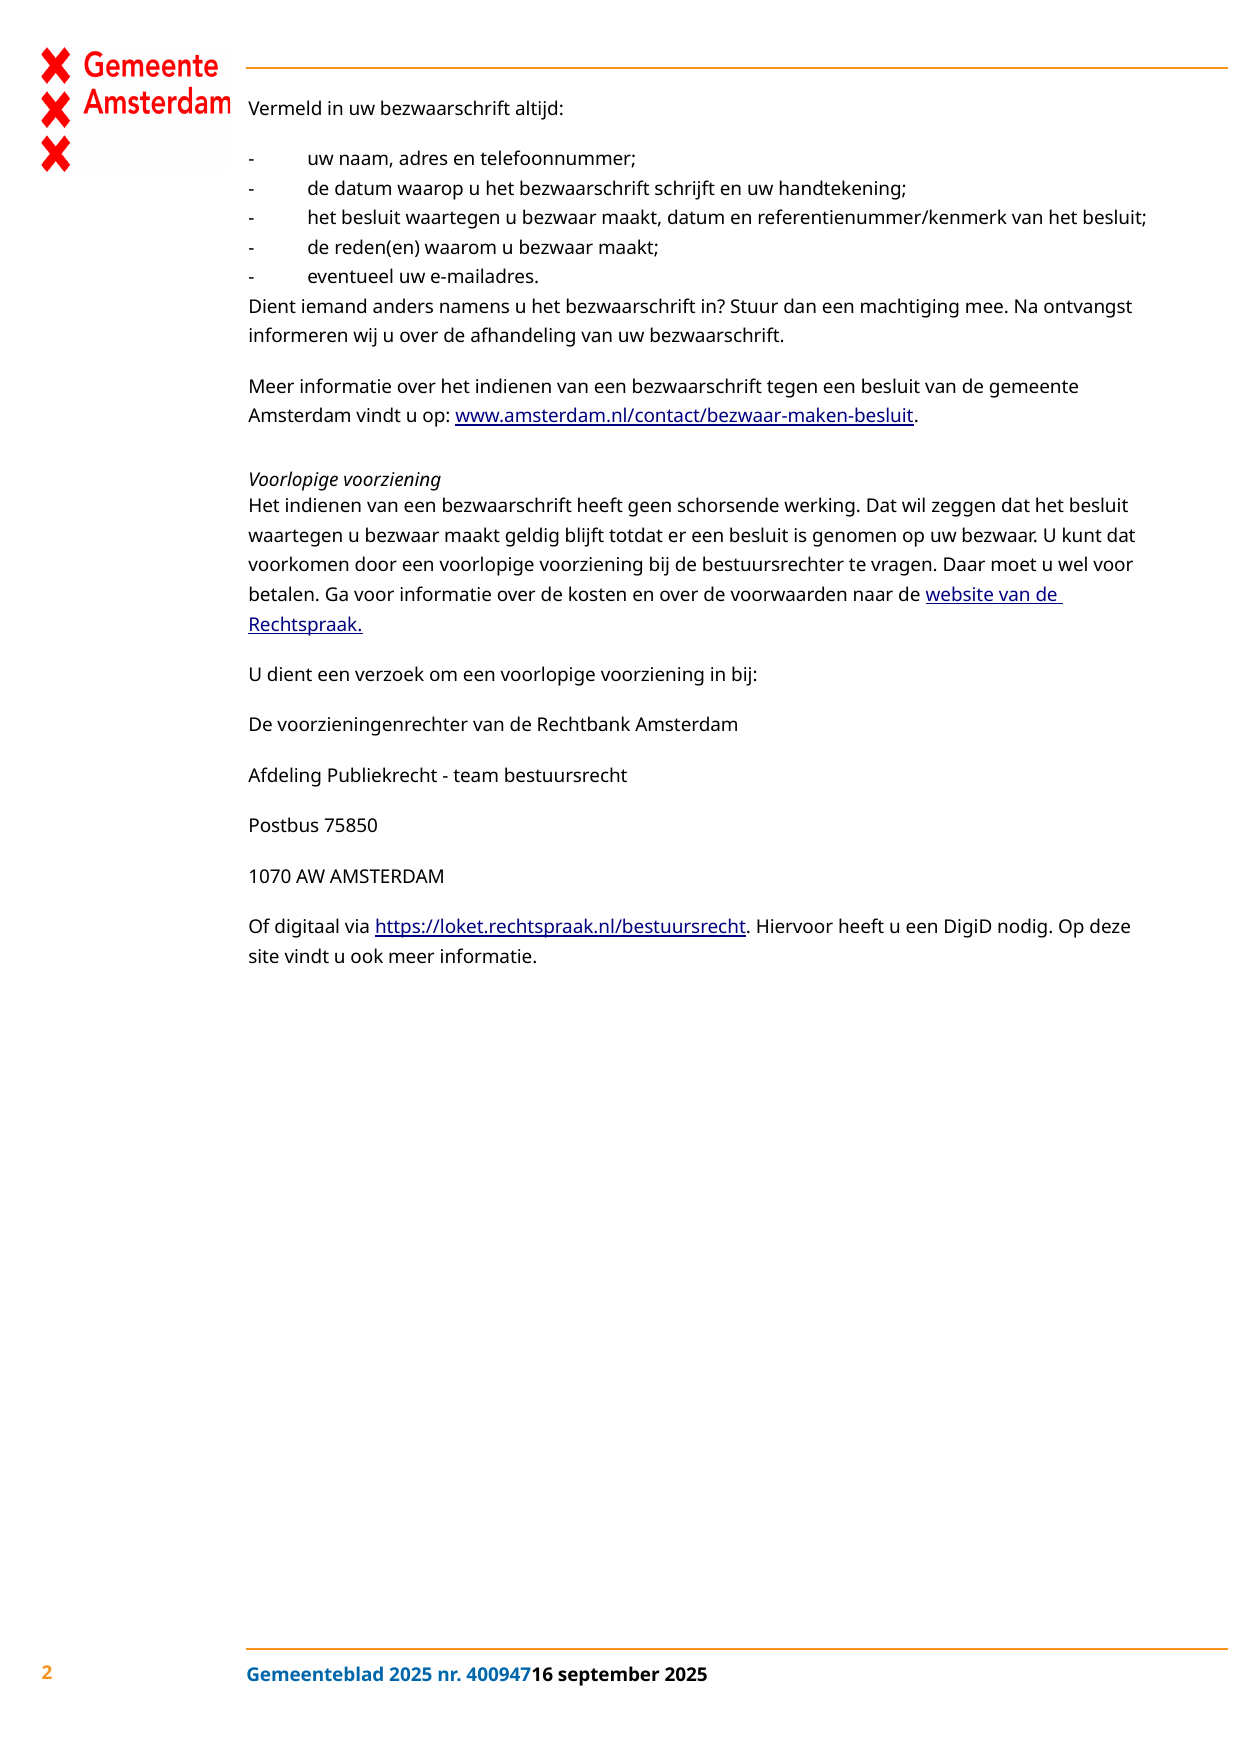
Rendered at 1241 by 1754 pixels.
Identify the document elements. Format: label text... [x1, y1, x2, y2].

text U dient een verzoek om een voorlopige voorziening in bij: [248, 661, 1152, 687]
text Meer informatie over het indienen van een bezwaarschrift tegen een besluit van de gemeente Amsterdam vindt u op: www.amsterdam.nl/contact/bezwaar-maken-besluit. [248, 373, 1152, 428]
list uw naam, adres en telefoonnummer; [248, 145, 1152, 171]
text Voorlopige voorziening [248, 467, 1152, 492]
picture [41, 47, 231, 172]
text De voorzieningenrechter van de Rechtbank Amsterdam [248, 712, 1152, 737]
text Afdeling Publiekrecht - team bestuursrecht [248, 762, 1152, 788]
text 1070 AW AMSTERDAM [248, 863, 1152, 888]
list de reden(en) waarom u bezwaar maakt; [248, 234, 1152, 260]
text Vermeld in uw bezwaarschrift altijd: [248, 95, 1152, 121]
list eventueel uw e-mailadres. [248, 263, 1152, 289]
text Postbus 75850 [248, 812, 1152, 838]
text Het indienen van een bezwaarschrift heeft geen schorsende werking. Dat wil zeggen dat het besluit waartegen u bezwaar maakt geldig blijft totdat er een besluit is genomen op uw bezwaar. U kunt dat voorkomen door een voorlopige voorziening bij de bestuursrechter te vragen. Daar moet u wel voor betalen. Ga voor informatie over de kosten en over de voorwaarden naar de website van de Rechtspraak. [248, 492, 1152, 636]
text Dient iemand anders namens u het bezwaarschrift in? Stuur dan een machtiging mee. Na ontvangst informeren wij u over de afhandeling van uw bezwaarschrift. [248, 293, 1152, 348]
list de datum waarop u het bezwaarschrift schrijft en uw handtekening; [248, 175, 1152, 201]
list het besluit waartegen u bezwaar maakt, datum en referentienummer/kenmerk van het besluit; [248, 204, 1152, 230]
text Of digitaal via https://loket.rechtspraak.nl/bestuursrecht. Hiervoor heeft u een DigiD nodig. Op deze site vindt u ook meer informatie. [248, 913, 1152, 968]
